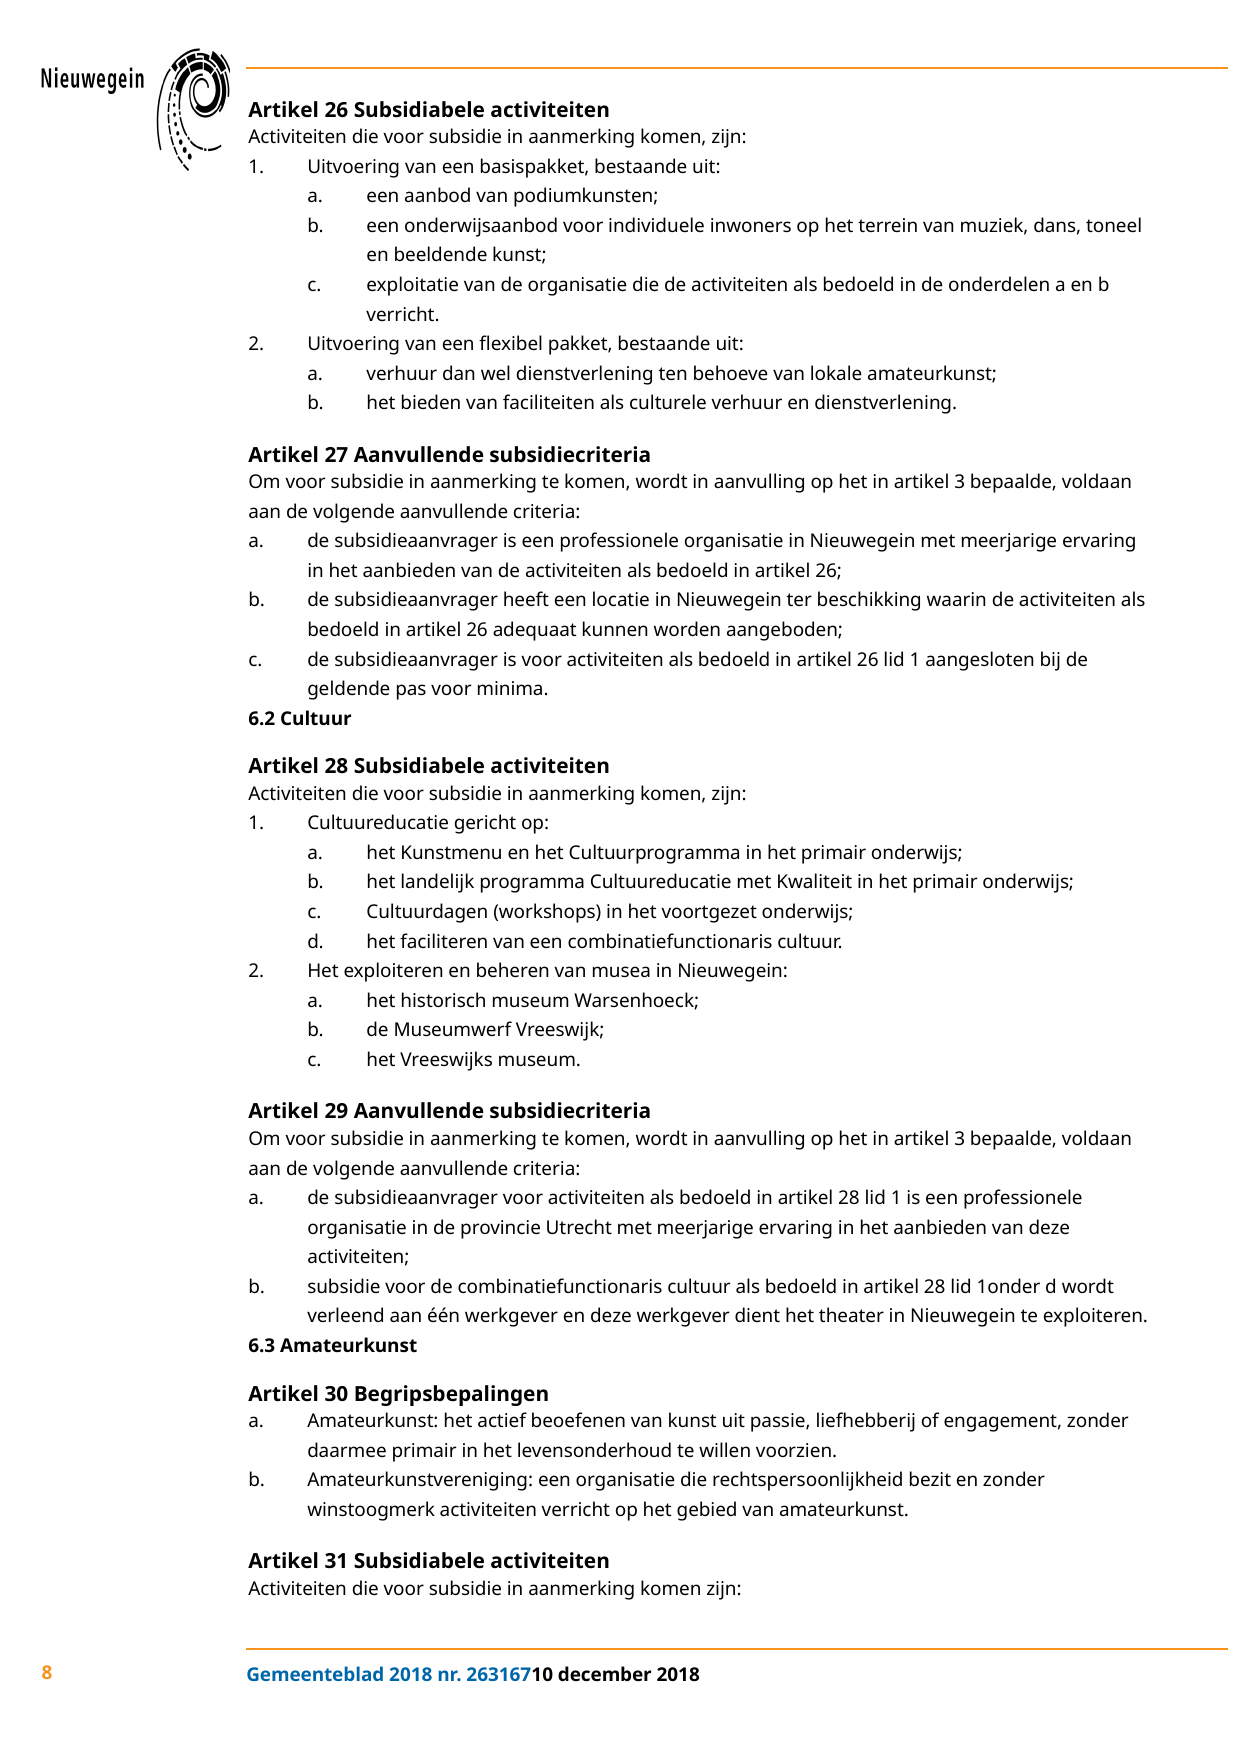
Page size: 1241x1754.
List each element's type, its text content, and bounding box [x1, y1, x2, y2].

list Cultuureducatie gericht op: [248, 809, 1152, 835]
text Artikel 28 Subsidiabele activiteiten [248, 752, 1152, 780]
list het landelijk programma Cultuureducatie met Kwaliteit in het primair onderwijs; [307, 869, 1152, 894]
list Cultuurdagen (workshops) in het voortgezet onderwijs; [307, 898, 1152, 924]
text Artikel 26 Subsidiabele activiteiten [248, 95, 1152, 123]
list Uitvoering van een flexibel pakket, bestaande uit: [248, 330, 1152, 356]
list de Museumwerf Vreeswijk; [307, 1017, 1152, 1042]
text 6.3 Amateurkunst [248, 1332, 1152, 1358]
list het historisch museum Warsenhoeck; [307, 987, 1152, 1013]
text Artikel 30 Begripsbepalingen [248, 1379, 1152, 1407]
list de subsidieaanvrager heeft een locatie in Nieuwegein ter beschikking waarin de activiteiten als bedoeld in artikel 26 adequaat kunnen worden aangeboden; [248, 587, 1152, 642]
list de subsidieaanvrager voor activiteiten als bedoeld in artikel 28 lid 1 is een professionele organisatie in de provincie Utrecht met meerjarige ervaring in het aanbieden van deze activiteiten; [248, 1184, 1152, 1269]
list de subsidieaanvrager is een professionele organisatie in Nieuwegein met meerjarige ervaring in het aanbieden van de activiteiten als bedoeld in artikel 26; [248, 527, 1152, 583]
text Artikel 27 Aanvullende subsidiecriteria [248, 440, 1152, 468]
list het faciliteren van een combinatiefunctionaris cultuur. [307, 928, 1152, 954]
text Activiteiten die voor subsidie in aanmerking komen, zijn: [248, 780, 1152, 806]
list een onderwijsaanbod voor individuele inwoners op het terrein van muziek, dans, toneel en beeldende kunst; [307, 212, 1152, 267]
list Uitvoering van een basispakket, bestaande uit: [248, 153, 1152, 178]
list exploitatie van de organisatie die de activiteiten als bedoeld in de onderdelen a en b verricht. [307, 271, 1152, 326]
text Artikel 31 Subsidiabele activiteiten [248, 1546, 1152, 1575]
text Om voor subsidie in aanmerking te komen, wordt in aanvulling op het in artikel 3 bepaalde, voldaan aan de volgende aanvullende criteria: [248, 1125, 1152, 1180]
list het bieden van faciliteiten als culturele verhuur en dienstverlening. [307, 389, 1152, 415]
list verhuur dan wel dienstverlening ten behoeve van lokale amateurkunst; [307, 360, 1152, 386]
list het Kunstmenu en het Cultuurprogramma in het primair onderwijs; [307, 839, 1152, 865]
picture [41, 47, 231, 172]
text Om voor subsidie in aanmerking te komen, wordt in aanvulling op het in artikel 3 bepaalde, voldaan aan de volgende aanvullende criteria: [248, 468, 1152, 524]
list Amateurkunstvereniging: een organisatie die rechtspersoonlijkheid bezit en zonder winstoogmerk activiteiten verricht op het gebied van amateurkunst. [248, 1466, 1152, 1522]
text Activiteiten die voor subsidie in aanmerking komen zijn: [248, 1575, 1152, 1601]
list het Vreeswijks museum. [307, 1046, 1152, 1072]
list een aanbod van podiumkunsten; [307, 182, 1152, 208]
list de subsidieaanvrager is voor activiteiten als bedoeld in artikel 26 lid 1 aangesloten bij de geldende pas voor minima. [248, 646, 1152, 701]
list Het exploiteren en beheren van musea in Nieuwegein: [248, 957, 1152, 983]
list subsidie voor de combinatiefunctionaris cultuur als bedoeld in artikel 28 lid 1onder d wordt verleend aan één werkgever en deze werkgever dient het theater in Nieuwegein te exploiteren. [248, 1273, 1152, 1328]
list Amateurkunst: het actief beoefenen van kunst uit passie, liefhebberij of engagement, zonder daarmee primair in het levensonderhoud te willen voorzien. [248, 1407, 1152, 1462]
text Artikel 29 Aanvullende subsidiecriteria [248, 1097, 1152, 1125]
text 6.2 Cultuur [248, 705, 1152, 731]
text Activiteiten die voor subsidie in aanmerking komen, zijn: [248, 123, 1152, 149]
